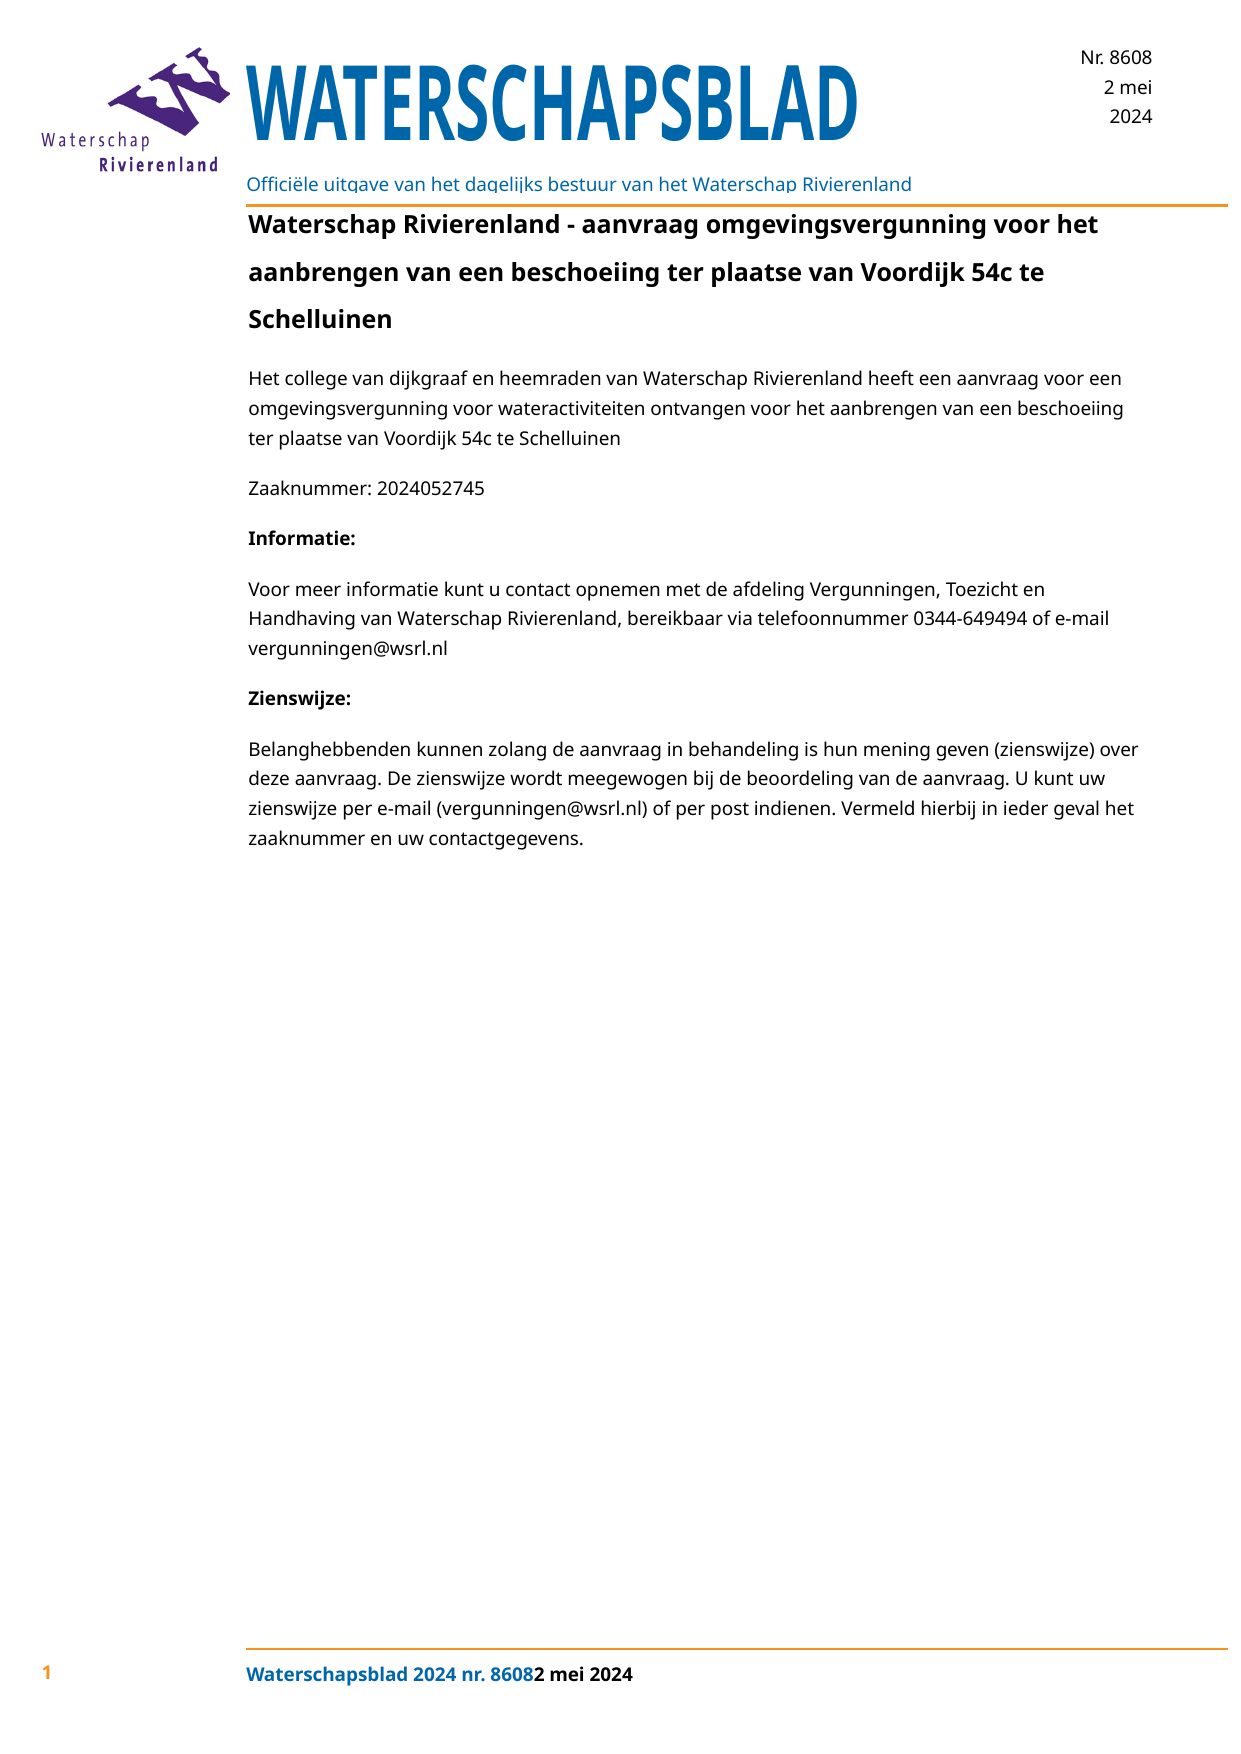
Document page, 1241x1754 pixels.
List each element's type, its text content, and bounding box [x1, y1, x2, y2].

picture [41, 47, 231, 172]
text Zienswijze: [248, 686, 1152, 711]
text Zaaknummer: 2024052745 [248, 475, 1152, 501]
text Het college van dijkgraaf en heemraden van Waterschap Rivierenland heeft een aanvraag voor een omgevingsvergunning voor wateractiviteiten ontvangen voor het aanbrengen van een beschoeiing ter plaatse van Voordijk 54c te Schelluinen [248, 366, 1152, 450]
text Waterschap Rivierenland - aanvraag omgevingsvergunning voor het aanbrengen van een beschoeiing ter plaatse van Voordijk 54c te Schelluinen [248, 207, 1152, 336]
text Voor meer informatie kunt u contact opnemen met de afdeling Vergunningen, Toezicht en Handhaving van Waterschap Rivierenland, bereikbaar via telefoonnummer 0344-649494 of e-mail vergunningen@wsrl.nl [248, 576, 1152, 661]
text Belanghebbenden kunnen zolang de aanvraag in behandeling is hun mening geven (zienswijze) over deze aanvraag. De zienswijze wordt meegewogen bij de beoordeling van de aanvraag. U kunt uw zienswijze per e-mail (vergunningen@wsrl.nl) of per post indienen. Vermeld hierbij in ieder geval het zaaknummer en uw contactgegevens. [248, 736, 1152, 850]
text Informatie: [248, 526, 1152, 551]
